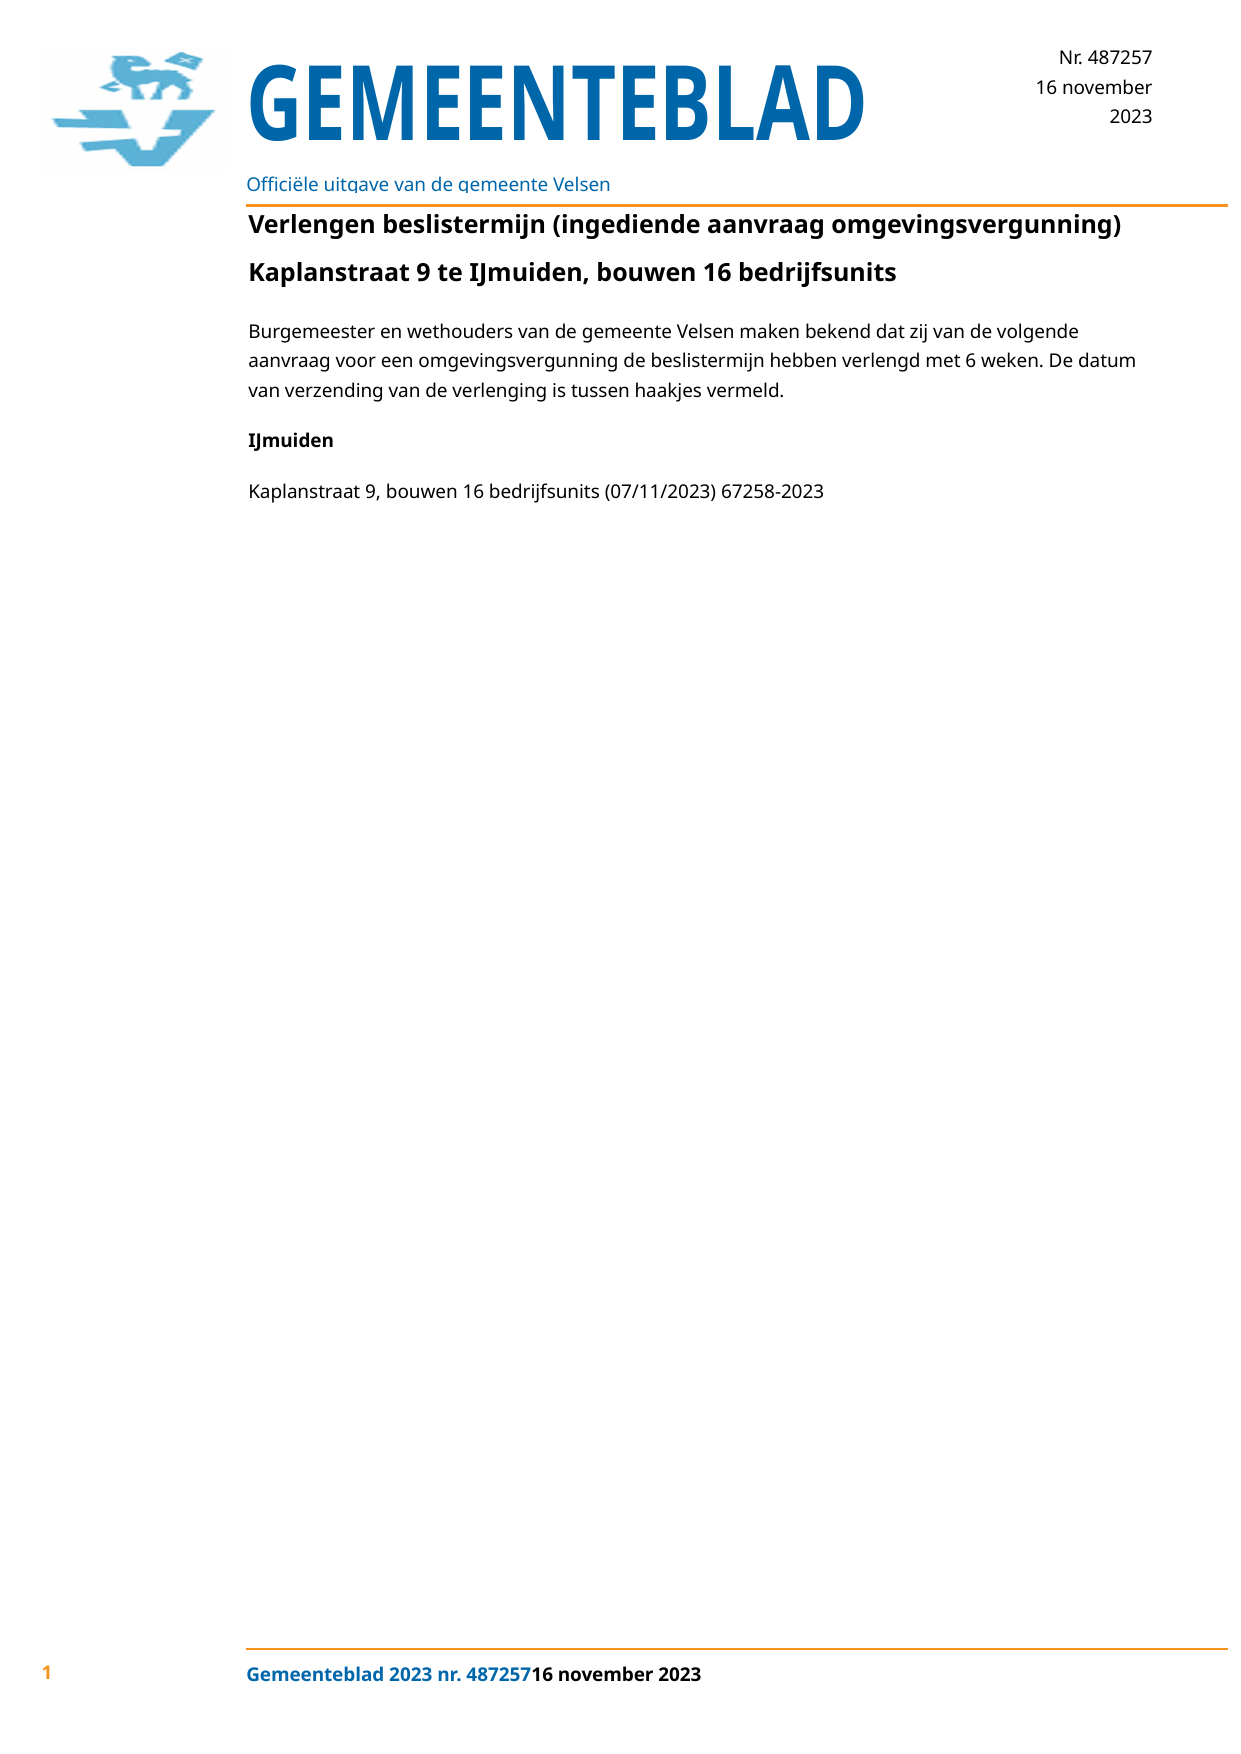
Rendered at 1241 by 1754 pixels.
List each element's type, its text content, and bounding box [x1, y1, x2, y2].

picture [41, 47, 231, 172]
text Burgemeester en wethouders van de gemeente Velsen maken bekend dat zij van de volgende aanvraag voor een omgevingsvergunning de beslistermijn hebben verlengd met 6 weken. De datum van verzending van de verlenging is tussen haakjes vermeld. [248, 318, 1152, 403]
text Verlengen beslistermijn (ingediende aanvraag omgevingsvergunning) Kaplanstraat 9 te IJmuiden, bouwen 16 bedrijfsunits [248, 207, 1152, 288]
text Kaplanstraat 9, bouwen 16 bedrijfsunits (07/11/2023) 67258-2023 [248, 478, 1152, 504]
text IJmuiden [248, 427, 1152, 453]
